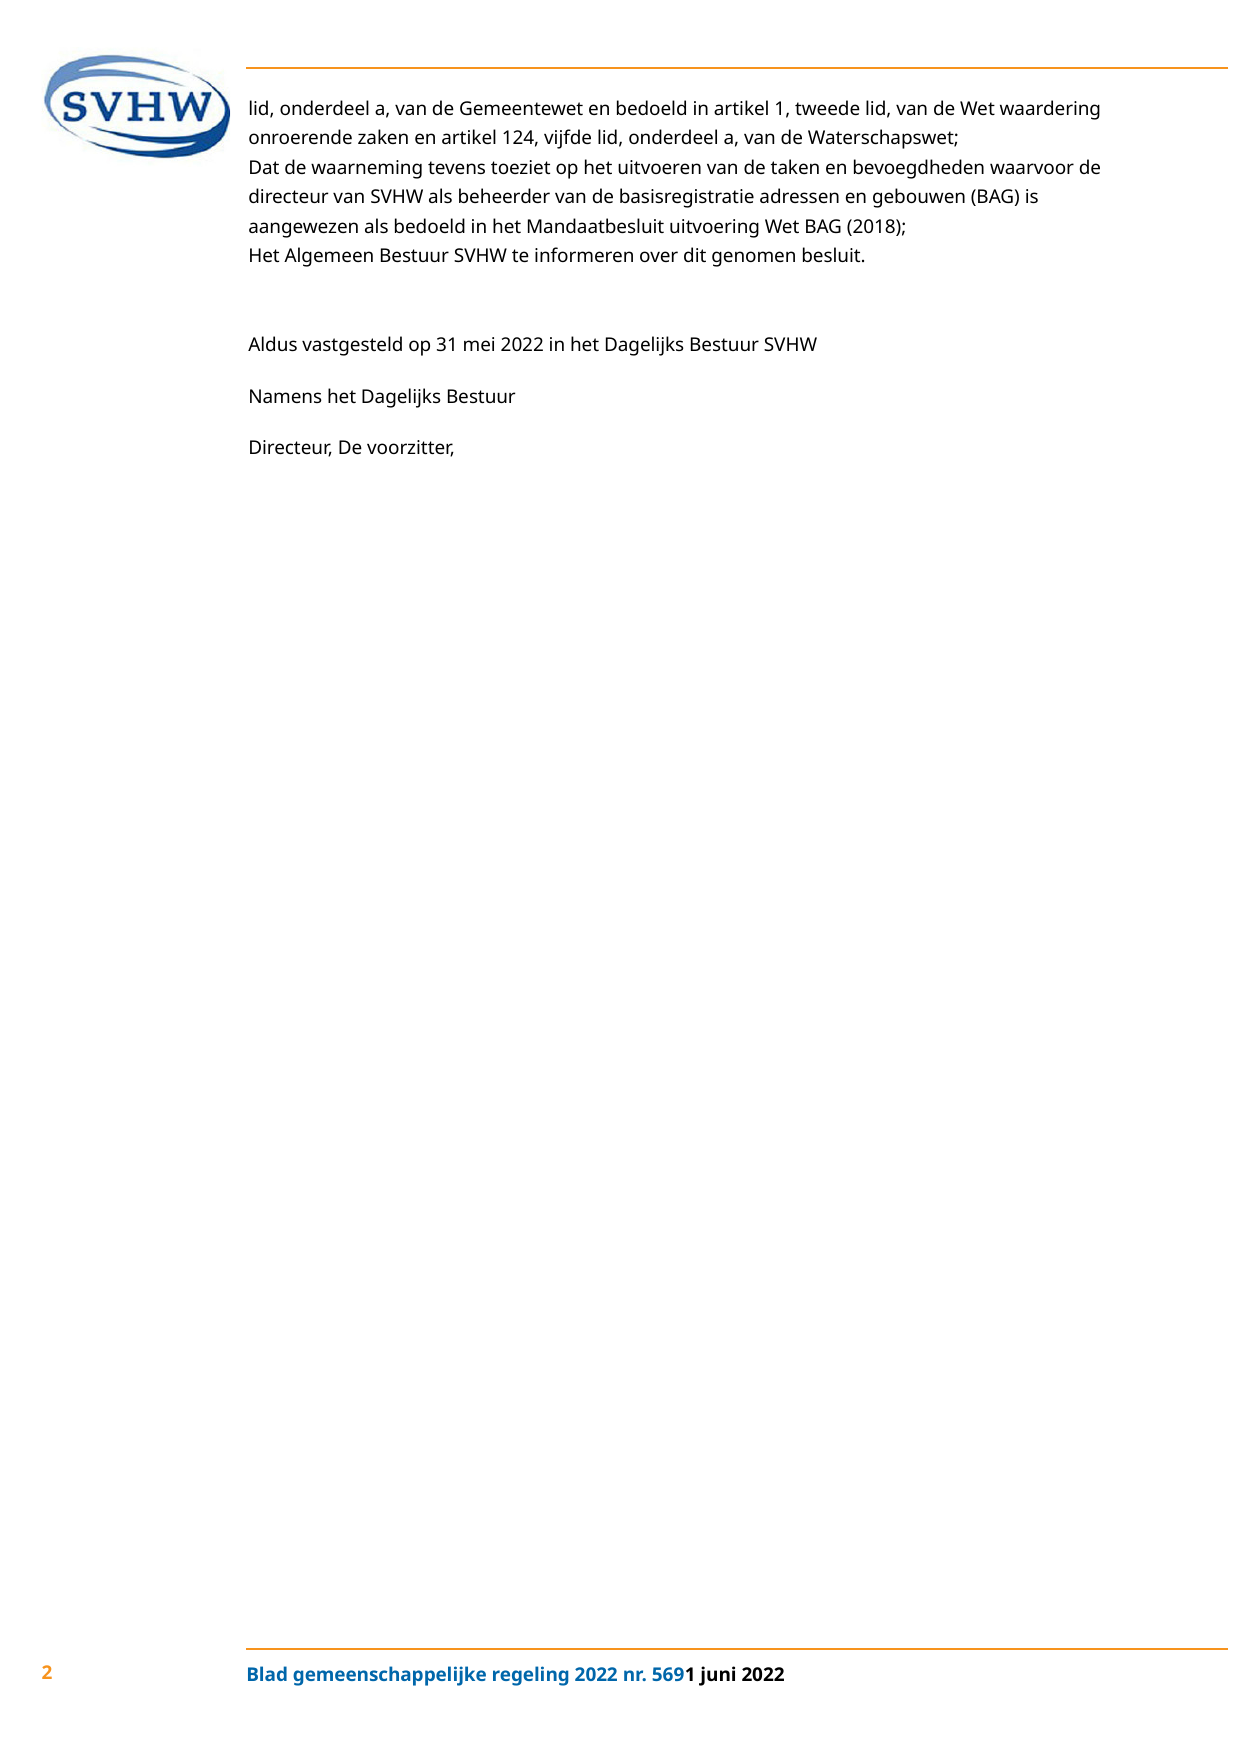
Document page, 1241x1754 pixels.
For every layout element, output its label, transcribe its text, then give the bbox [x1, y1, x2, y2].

text Aldus vastgesteld op 31 mei 2022 in het Dagelijks Bestuur SVHW [248, 331, 1152, 357]
text Namens het Dagelijks Bestuur [248, 383, 1152, 409]
text Dat de waarneming tevens toeziet op het uitvoeren van de taken en bevoegdheden waarvoor de directeur van SVHW als beheerder van de basisregistratie adressen en gebouwen (BAG) is aangewezen als bedoeld in het Mandaatbesluit uitvoering Wet BAG (2018); [248, 154, 1152, 239]
picture [41, 47, 231, 172]
text Het Algemeen Bestuur SVHW te informeren over dit genomen besluit. [248, 243, 1152, 268]
text Directeur, De voorzitter, [248, 434, 1152, 460]
text lid, onderdeel a, van de Gemeentewet en bedoeld in artikel 1, tweede lid, van de Wet waardering onroerende zaken en artikel 124, vijfde lid, onderdeel a, van de Waterschapswet; [248, 95, 1152, 150]
